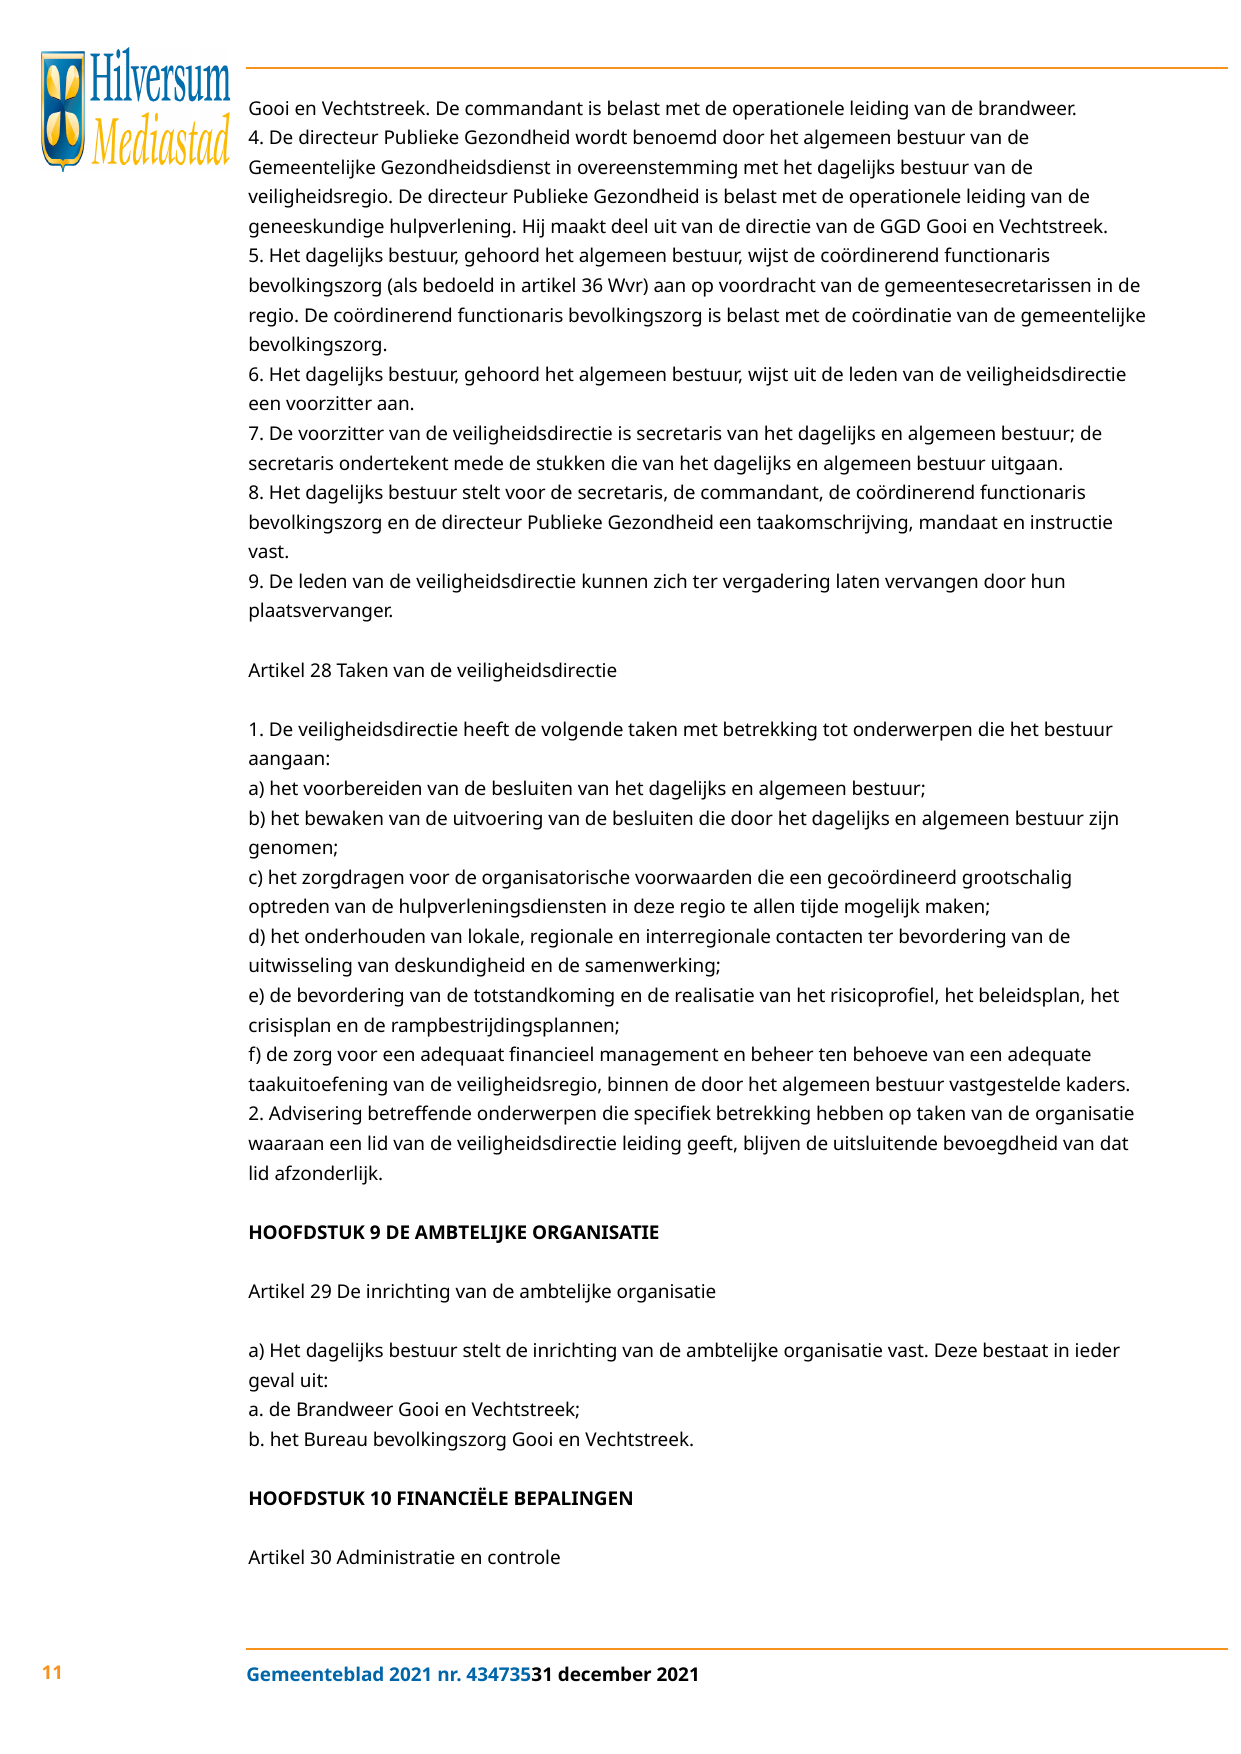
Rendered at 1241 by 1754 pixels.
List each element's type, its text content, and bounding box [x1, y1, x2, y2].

text Artikel 28 Taken van de veiligheidsdirectie [248, 657, 1152, 683]
text a) het voorbereiden van de besluiten van het dagelijks en algemeen bestuur; [248, 775, 1152, 801]
text e) de bevordering van de totstandkoming en de realisatie van het risicoprofiel, het beleidsplan, het crisisplan en de rampbestrijdingsplannen; [248, 982, 1152, 1038]
text 4. De directeur Publieke Gezondheid wordt benoemd door het algemeen bestuur van de Gemeentelijke Gezondheidsdienst in overeenstemming met het dagelijks bestuur van de veiligheidsregio. De directeur Publieke Gezondheid is belast met de operationele leiding van de geneeskundige hulpverlening. Hij maakt deel uit van de directie van de GGD Gooi en Vechtstreek. [248, 124, 1152, 239]
text 5. Het dagelijks bestuur, gehoord het algemeen bestuur, wijst de coördinerend functionaris bevolkingszorg (als bedoeld in artikel 36 Wvr) aan op voordracht van de gemeentesecretarissen in de regio. De coördinerend functionaris bevolkingszorg is belast met de coördinatie van de gemeentelijke bevolkingszorg. [248, 243, 1152, 357]
text b) het bewaken van de uitvoering van de besluiten die door het dagelijks en algemeen bestuur zijn genomen; [248, 805, 1152, 860]
picture [41, 47, 231, 172]
text Gooi en Vechtstreek. De commandant is belast met de operationele leiding van de brandweer. [248, 95, 1152, 121]
text Artikel 29 De inrichting van de ambtelijke organisatie [248, 1278, 1152, 1304]
text f) de zorg voor een adequaat financieel management en beheer ten behoeve van een adequate taakuitoefening van de veiligheidsregio, binnen de door het algemeen bestuur vastgestelde kaders. [248, 1041, 1152, 1097]
text 9. De leden van de veiligheidsdirectie kunnen zich ter vergadering laten vervangen door hun plaatsvervanger. [248, 568, 1152, 623]
text a. de Brandweer Gooi en Vechtstreek; [248, 1396, 1152, 1422]
text 1. De veiligheidsdirectie heeft de volgende taken met betrekking tot onderwerpen die het bestuur aangaan: [248, 716, 1152, 771]
text 8. Het dagelijks bestuur stelt voor de secretaris, de commandant, de coördinerend functionaris bevolkingszorg en de directeur Publieke Gezondheid een taakomschrijving, mandaat en instructie vast. [248, 479, 1152, 564]
text 6. Het dagelijks bestuur, gehoord het algemeen bestuur, wijst uit de leden van de veiligheidsdirectie een voorzitter aan. [248, 361, 1152, 416]
text a) Het dagelijks bestuur stelt de inrichting van de ambtelijke organisatie vast. Deze bestaat in ieder geval uit: [248, 1337, 1152, 1393]
text Artikel 30 Administratie en controle [248, 1544, 1152, 1570]
text c) het zorgdragen voor de organisatorische voorwaarden die een gecoördineerd grootschalig optreden van de hulpverleningsdiensten in deze regio te allen tijde mogelijk maken; [248, 864, 1152, 919]
text 7. De voorzitter van de veiligheidsdirectie is secretaris van het dagelijks en algemeen bestuur; de secretaris ondertekent mede de stukken die van het dagelijks en algemeen bestuur uitgaan. [248, 420, 1152, 476]
text b. het Bureau bevolkingszorg Gooi en Vechtstreek. [248, 1426, 1152, 1452]
text 2. Advisering betreffende onderwerpen die specifiek betrekking hebben op taken van de organisatie waaraan een lid van de veiligheidsdirectie leiding geeft, blijven de uitsluitende bevoegdheid van dat lid afzonderlijk. [248, 1101, 1152, 1186]
text d) het onderhouden van lokale, regionale en interregionale contacten ter bevordering van de uitwisseling van deskundigheid en de samenwerking; [248, 923, 1152, 978]
text HOOFDSTUK 9 DE AMBTELIJKE ORGANISATIE [248, 1219, 1152, 1245]
text HOOFDSTUK 10 FINANCIËLE BEPALINGEN [248, 1485, 1152, 1511]
